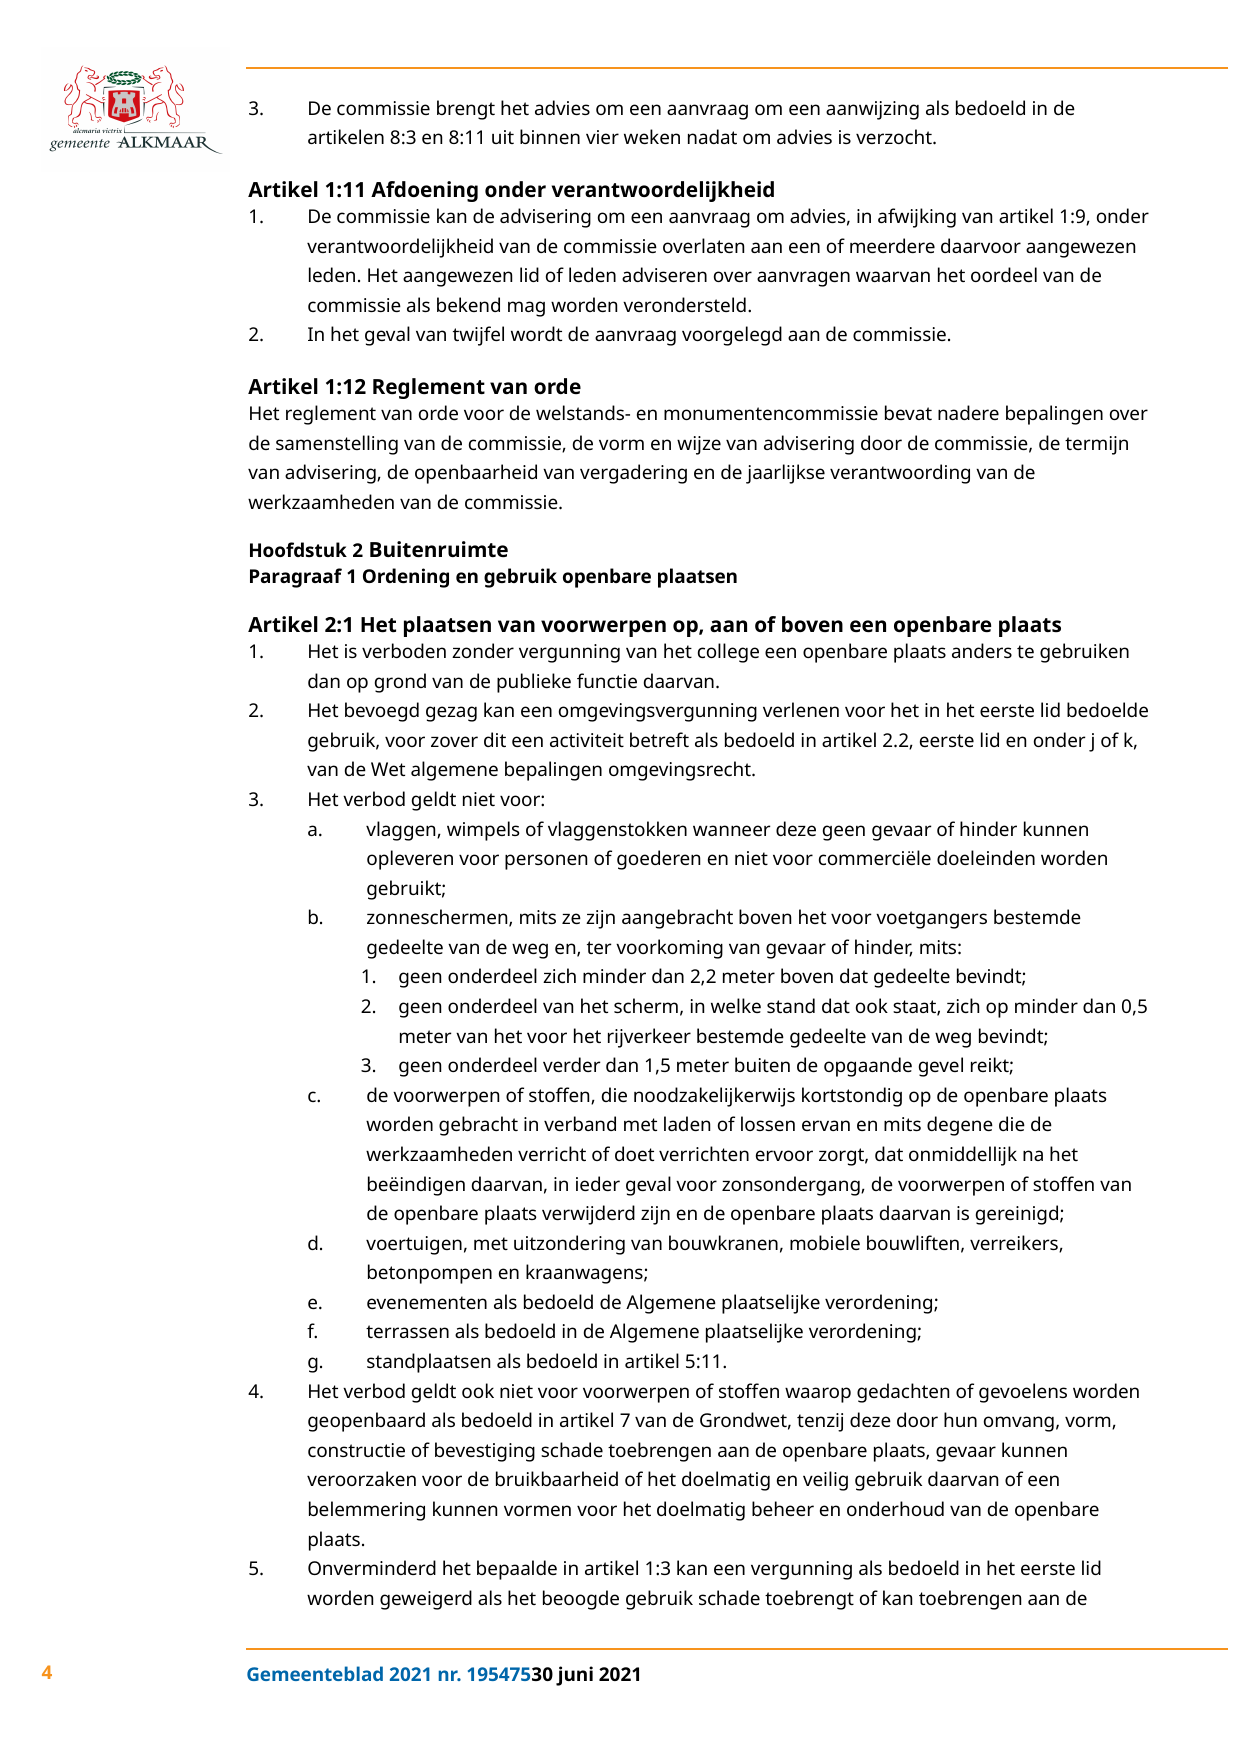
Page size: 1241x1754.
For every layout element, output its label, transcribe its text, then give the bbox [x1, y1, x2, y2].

list De commissie brengt het advies om een aanvraag om een aanwijzing als bedoeld in de artikelen 8:3 en 8:11 uit binnen vier weken nadat om advies is verzocht. [248, 95, 1152, 150]
list terrassen als bedoeld in de Algemene plaatselijke verordening; [307, 1319, 1152, 1344]
list De commissie kan de advisering om een aanvraag om advies, in afwijking van artikel 1:9, onder verantwoordelijkheid van de commissie overlaten aan een of meerdere daarvoor aangewezen leden. Het aangewezen lid of leden adviseren over aanvragen waarvan het oordeel van de commissie als bekend mag worden verondersteld. [248, 203, 1152, 318]
list Het is verboden zonder vergunning van het college een openbare plaats anders te gebruiken dan op grond van de publieke functie daarvan. [248, 638, 1152, 693]
list Het verbod geldt ook niet voor voorwerpen of stoffen waarop gedachten of gevoelens worden geopenbaard als bedoeld in artikel 7 van de Grondwet, tenzij deze door hun omvang, vorm, constructie of bevestiging schade toebrengen aan de openbare plaats, gevaar kunnen veroorzaken voor de bruikbaarheid of het doelmatig en veilig gebruik daarvan of een belemmering kunnen vormen voor het doelmatig beheer en onderhoud van de openbare plaats. [248, 1378, 1152, 1551]
list Onverminderd het bepaalde in artikel 1:3 kan een vergunning als bedoeld in het eerste lid worden geweigerd als het beoogde gebruik schade toebrengt of kan toebrengen aan de [248, 1555, 1152, 1611]
text Artikel 1:11 Afdoening onder verantwoordelijkheid [248, 175, 1152, 203]
list vlaggen, wimpels of vlaggenstokken wanneer deze geen gevaar of hinder kunnen opleveren voor personen of goederen en niet voor commerciële doeleinden worden gebruikt; [307, 816, 1152, 901]
list geen onderdeel van het scherm, in welke stand dat ook staat, zich op minder dan 0,5 meter van het voor het rijverkeer bestemde gedeelte van de weg bevindt; [361, 993, 1152, 1048]
text Hoofdstuk 2 Buitenruimte [248, 535, 1152, 563]
list voertuigen, met uitzondering van bouwkranen, mobiele bouwliften, verreikers, betonpompen en kraanwagens; [307, 1230, 1152, 1285]
list Het verbod geldt niet voor: [248, 786, 1152, 812]
list evenementen als bedoeld de Algemene plaatselijke verordening; [307, 1289, 1152, 1315]
list zonneschermen, mits ze zijn aangebracht boven het voor voetgangers bestemde gedeelte van de weg en, ter voorkoming van gevaar of hinder, mits: [307, 904, 1152, 960]
text Artikel 1:12 Reglement van orde [248, 372, 1152, 400]
list geen onderdeel zich minder dan 2,2 meter boven dat gedeelte bevindt; [361, 964, 1152, 989]
list In het geval van twijfel wordt de aanvraag voorgelegd aan de commissie. [248, 322, 1152, 347]
list geen onderdeel verder dan 1,5 meter buiten de opgaande gevel reikt; [361, 1052, 1152, 1078]
list standplaatsen als bedoeld in artikel 5:11. [307, 1348, 1152, 1374]
list Het bevoegd gezag kan een omgevingsvergunning verlenen voor het in het eerste lid bedoelde gebruik, voor zover dit een activiteit betreft als bedoeld in artikel 2.2, eerste lid en onder j of k, van de Wet algemene bepalingen omgevingsrecht. [248, 697, 1152, 782]
picture [41, 47, 231, 172]
text Artikel 2:1 Het plaatsen van voorwerpen op, aan of boven een openbare plaats [248, 610, 1152, 638]
text Het reglement van orde voor de welstands- en monumentencommissie bevat nadere bepalingen over de samenstelling van de commissie, de vorm en wijze van advisering door de commissie, de termijn van advisering, de openbaarheid van vergadering en de jaarlijkse verantwoording van de werkzaamheden van de commissie. [248, 400, 1152, 515]
text Paragraaf 1 Ordening en gebruik openbare plaatsen [248, 563, 1152, 589]
list de voorwerpen of stoffen, die noodzakelijkerwijs kortstondig op de openbare plaats worden gebracht in verband met laden of lossen ervan en mits degene die de werkzaamheden verricht of doet verrichten ervoor zorgt, dat onmiddellijk na het beëindigen daarvan, in ieder geval voor zonsondergang, de voorwerpen of stoffen van de openbare plaats verwijderd zijn en de openbare plaats daarvan is gereinigd; [307, 1082, 1152, 1226]
